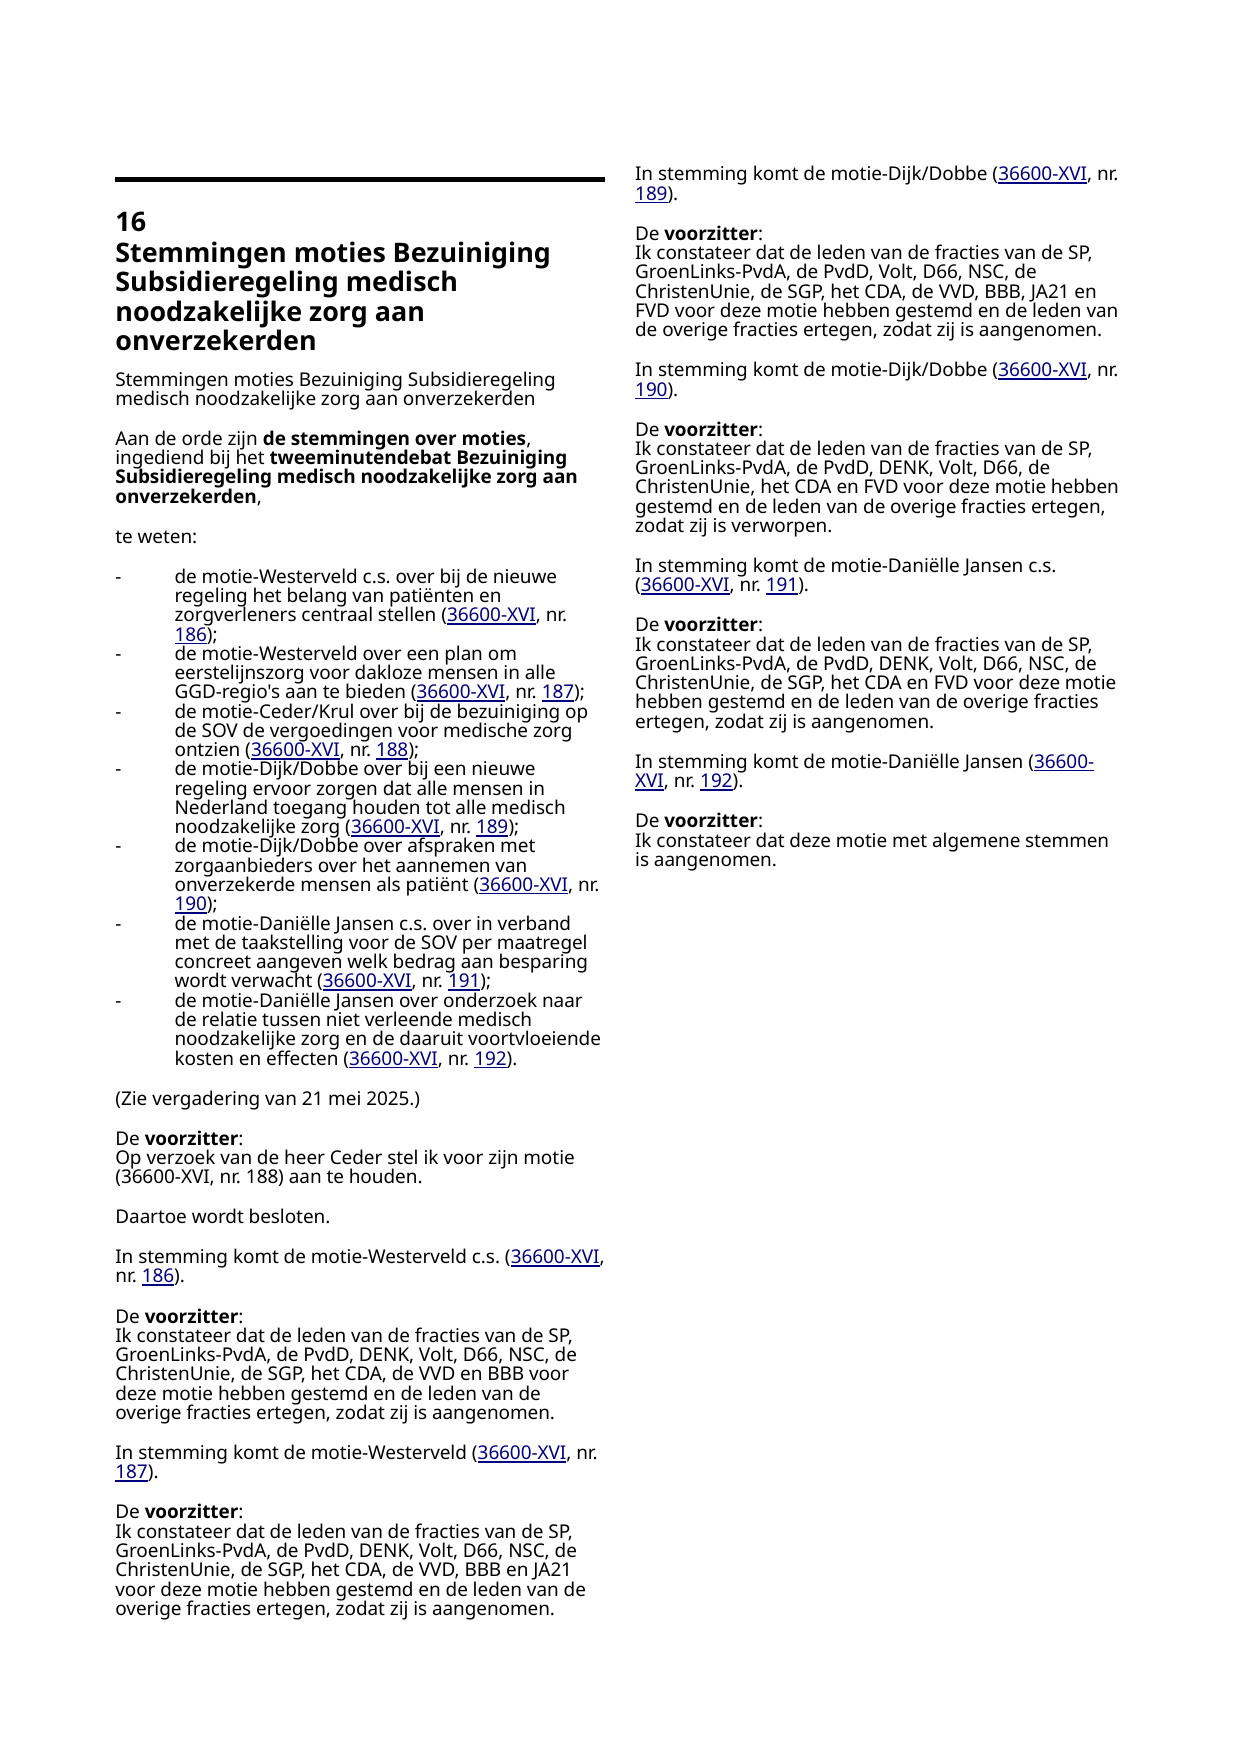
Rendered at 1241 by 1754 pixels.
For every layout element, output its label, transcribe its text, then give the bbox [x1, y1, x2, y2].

list de motie-Dijk/Dobbe over afspraken met zorgaanbieders over het aannemen van onverzekerde mensen als patiënt (36600-XVI, nr. 190); [115, 837, 605, 914]
text Ik constateer dat deze motie met algemene stemmen is aangenomen. [635, 832, 1125, 870]
text Op verzoek van de heer Ceder stel ik voor zijn motie (36600-XVI, nr. 188) aan te houden. [115, 1149, 605, 1187]
list de motie-Westerveld over een plan om eerstelijnszorg voor dakloze mensen in alle GGD-regio's aan te bieden (36600-XVI, nr. 187); [115, 645, 605, 703]
text De voorzitter: [635, 616, 1125, 636]
text De voorzitter: [115, 1129, 605, 1149]
text Ik constateer dat de leden van de fracties van de SP, GroenLinks-PvdA, de PvdD, DENK, Volt, D66, NSC, de ChristenUnie, de SGP, het CDA, de VVD en BBB voor deze motie hebben gestemd en de leden van de overige fracties ertegen, zodat zij is aangenomen. [115, 1327, 605, 1423]
text In stemming komt de motie-Westerveld c.s. (36600-XVI, nr. 186). [115, 1248, 605, 1287]
text In stemming komt de motie-Daniëlle Jansen (36600-XVI, nr. 192). [635, 753, 1125, 791]
list de motie-Ceder/Krul over bij de bezuiniging op de SOV de vergoedingen voor medische zorg ontzien (36600-XVI, nr. 188); [115, 703, 605, 760]
text Stemmingen moties Bezuiniging Subsidieregeling medisch noodzakelijke zorg aan onverzekerden [115, 371, 605, 409]
list de motie-Dijk/Dobbe over bij een nieuwe regeling ervoor zorgen dat alle mensen in Nederland toegang houden tot alle medisch noodzakelijke zorg (36600-XVI, nr. 189); [115, 760, 605, 837]
text Stemmingen moties Bezuiniging Subsidieregeling medisch noodzakelijke zorg aan onverzekerden [115, 239, 605, 371]
text De voorzitter: [635, 421, 1125, 440]
text 16 [115, 203, 605, 239]
text In stemming komt de motie-Westerveld (36600-XVI, nr. 187). [115, 1444, 605, 1483]
text Ik constateer dat de leden van de fracties van de SP, GroenLinks-PvdA, de PvdD, DENK, Volt, D66, de ChristenUnie, het CDA en FVD voor deze motie hebben gestemd en de leden van de overige fracties ertegen, zodat zij is verworpen. [635, 440, 1125, 536]
text Ik constateer dat de leden van de fracties van de SP, GroenLinks-PvdA, de PvdD, Volt, D66, NSC, de ChristenUnie, de SGP, het CDA, de VVD, BBB, JA21 en FVD voor deze motie hebben gestemd en de leden van de overige fracties ertegen, zodat zij is aangenomen. [635, 244, 1125, 340]
text De voorzitter: [115, 1503, 605, 1523]
text Daartoe wordt besloten. [115, 1208, 605, 1227]
text Ik constateer dat de leden van de fracties van de SP, GroenLinks-PvdA, de PvdD, DENK, Volt, D66, NSC, de ChristenUnie, de SGP, het CDA en FVD voor deze motie hebben gestemd en de leden van de overige fracties ertegen, zodat zij is aangenomen. [635, 636, 1125, 732]
list de motie-Daniëlle Jansen c.s. over in verband met de taakstelling voor de SOV per maatregel concreet aangeven welk bedrag aan besparing wordt verwacht (36600-XVI, nr. 191); [115, 914, 605, 992]
list de motie-Daniëlle Jansen over onderzoek naar de relatie tussen niet verleende medisch noodzakelijke zorg en de daaruit voortvloeiende kosten en effecten (36600-XVI, nr. 192). [115, 992, 605, 1069]
text In stemming komt de motie-Dijk/Dobbe (36600-XVI, nr. 190). [635, 361, 1125, 400]
text De voorzitter: [635, 812, 1125, 832]
text te weten: [115, 528, 605, 547]
text Ik constateer dat de leden van de fracties van de SP, GroenLinks-PvdA, de PvdD, DENK, Volt, D66, NSC, de ChristenUnie, de SGP, het CDA, de VVD, BBB en JA21 voor deze motie hebben gestemd en de leden van de overige fracties ertegen, zodat zij is aangenomen. [115, 1523, 605, 1619]
text (Zie vergadering van 21 mei 2025.) [115, 1089, 605, 1109]
list de motie-Westerveld c.s. over bij de nieuwe regeling het belang van patiënten en zorgverleners centraal stellen (36600-XVI, nr. 186); [115, 568, 605, 645]
text De voorzitter: [635, 225, 1125, 244]
text In stemming komt de motie-Daniëlle Jansen c.s. (36600-XVI, nr. 191). [635, 557, 1125, 596]
text Aan de orde zijn de stemmingen over moties, ingediend bij het tweeminutendebat Bezuiniging Subsidieregeling medisch noodzakelijke zorg aan onverzekerden, [115, 430, 605, 507]
text De voorzitter: [115, 1308, 605, 1327]
text In stemming komt de motie-Dijk/Dobbe (36600-XVI, nr. 189). [635, 165, 1125, 204]
